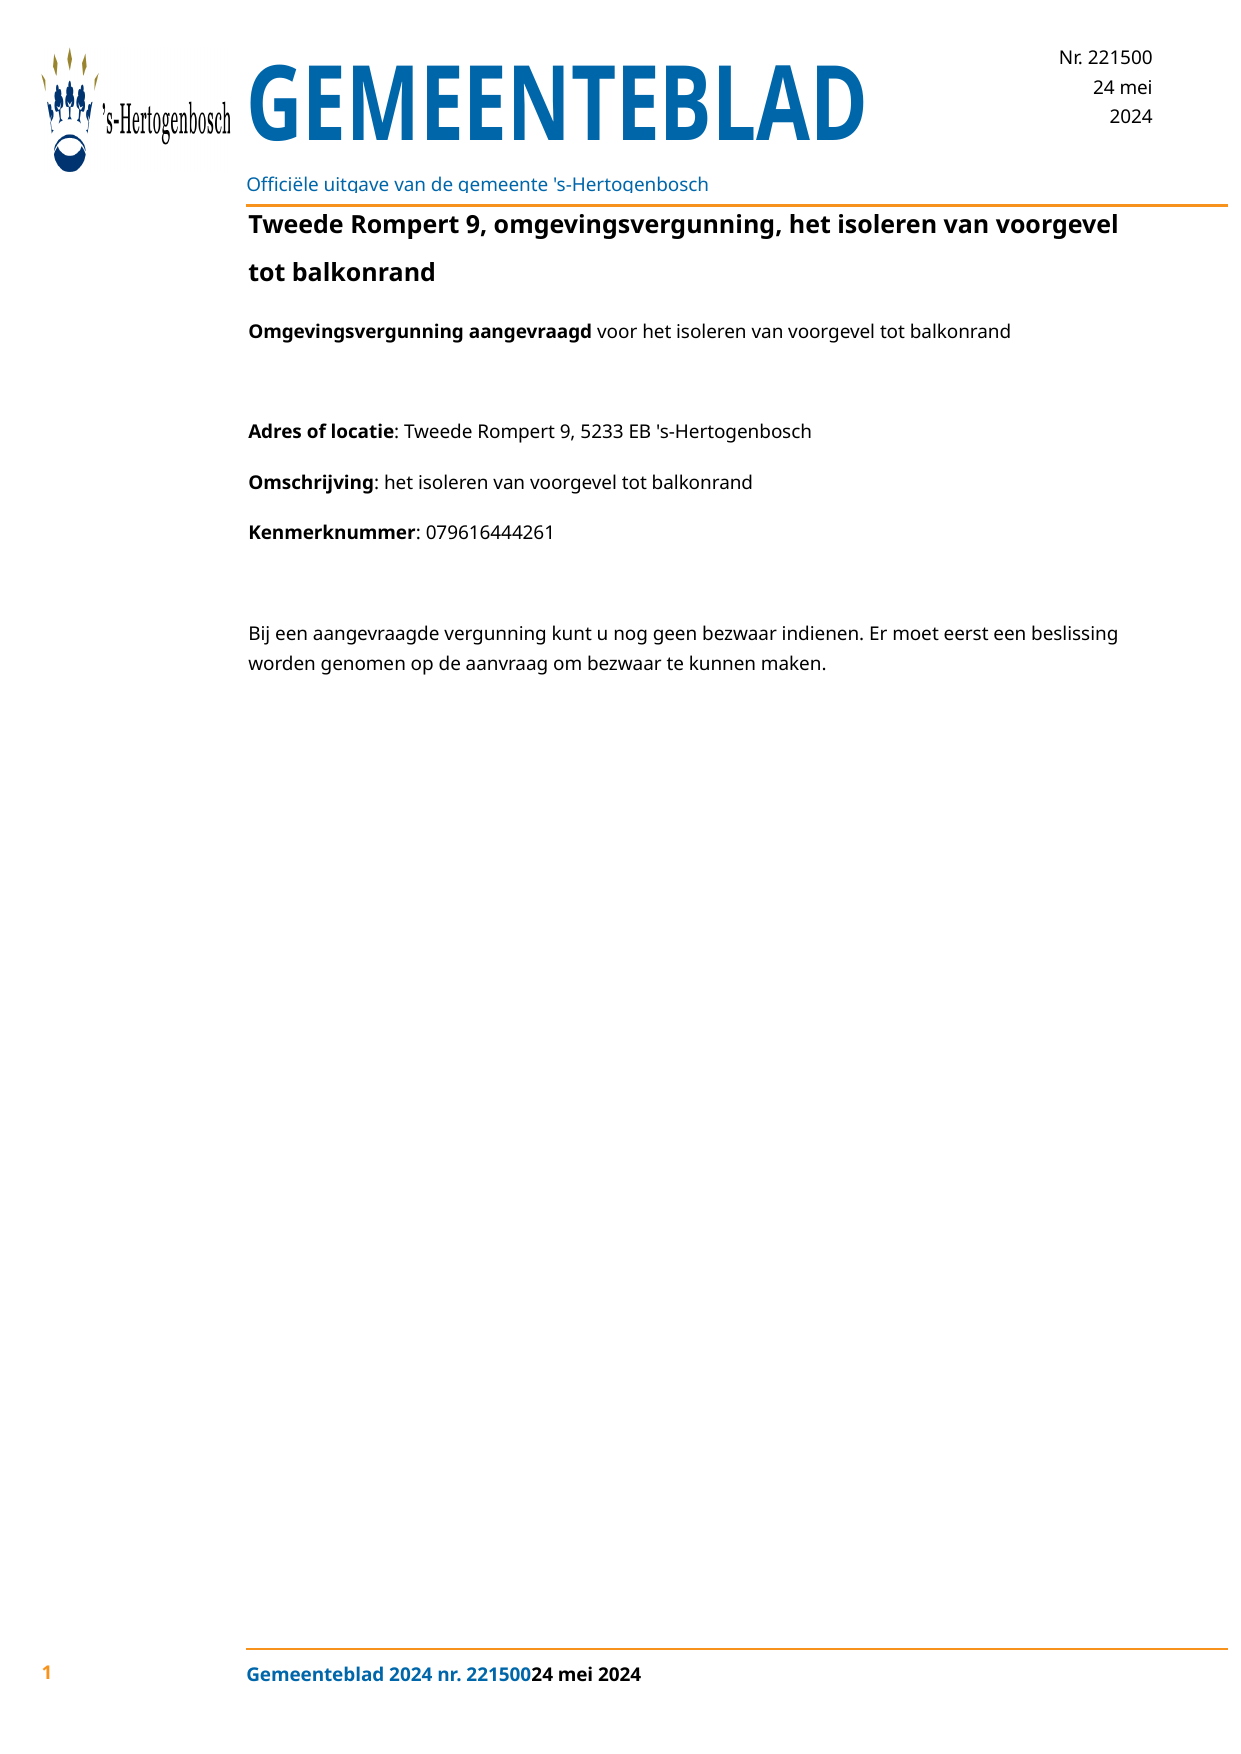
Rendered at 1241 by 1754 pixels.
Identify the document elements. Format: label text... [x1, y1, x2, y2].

text Bij een aangevraagde vergunning kunt u nog geen bezwaar indienen. Er moet eerst een beslissing worden genomen op de aanvraag om bezwaar te kunnen maken. [248, 620, 1152, 676]
text Omgevingsvergunning aangevraagd voor het isoleren van voorgevel tot balkonrand [248, 318, 1152, 344]
text Omschrijving: het isoleren van voorgevel tot balkonrand [248, 469, 1152, 495]
text Tweede Rompert 9, omgevingsvergunning, het isoleren van voorgevel tot balkonrand [248, 207, 1152, 288]
text Kenmerknummer: 079616444261 [248, 519, 1152, 545]
picture [41, 47, 231, 172]
text Adres of locatie: Tweede Rompert 9, 5233 EB 's-Hertogenbosch [248, 419, 1152, 444]
